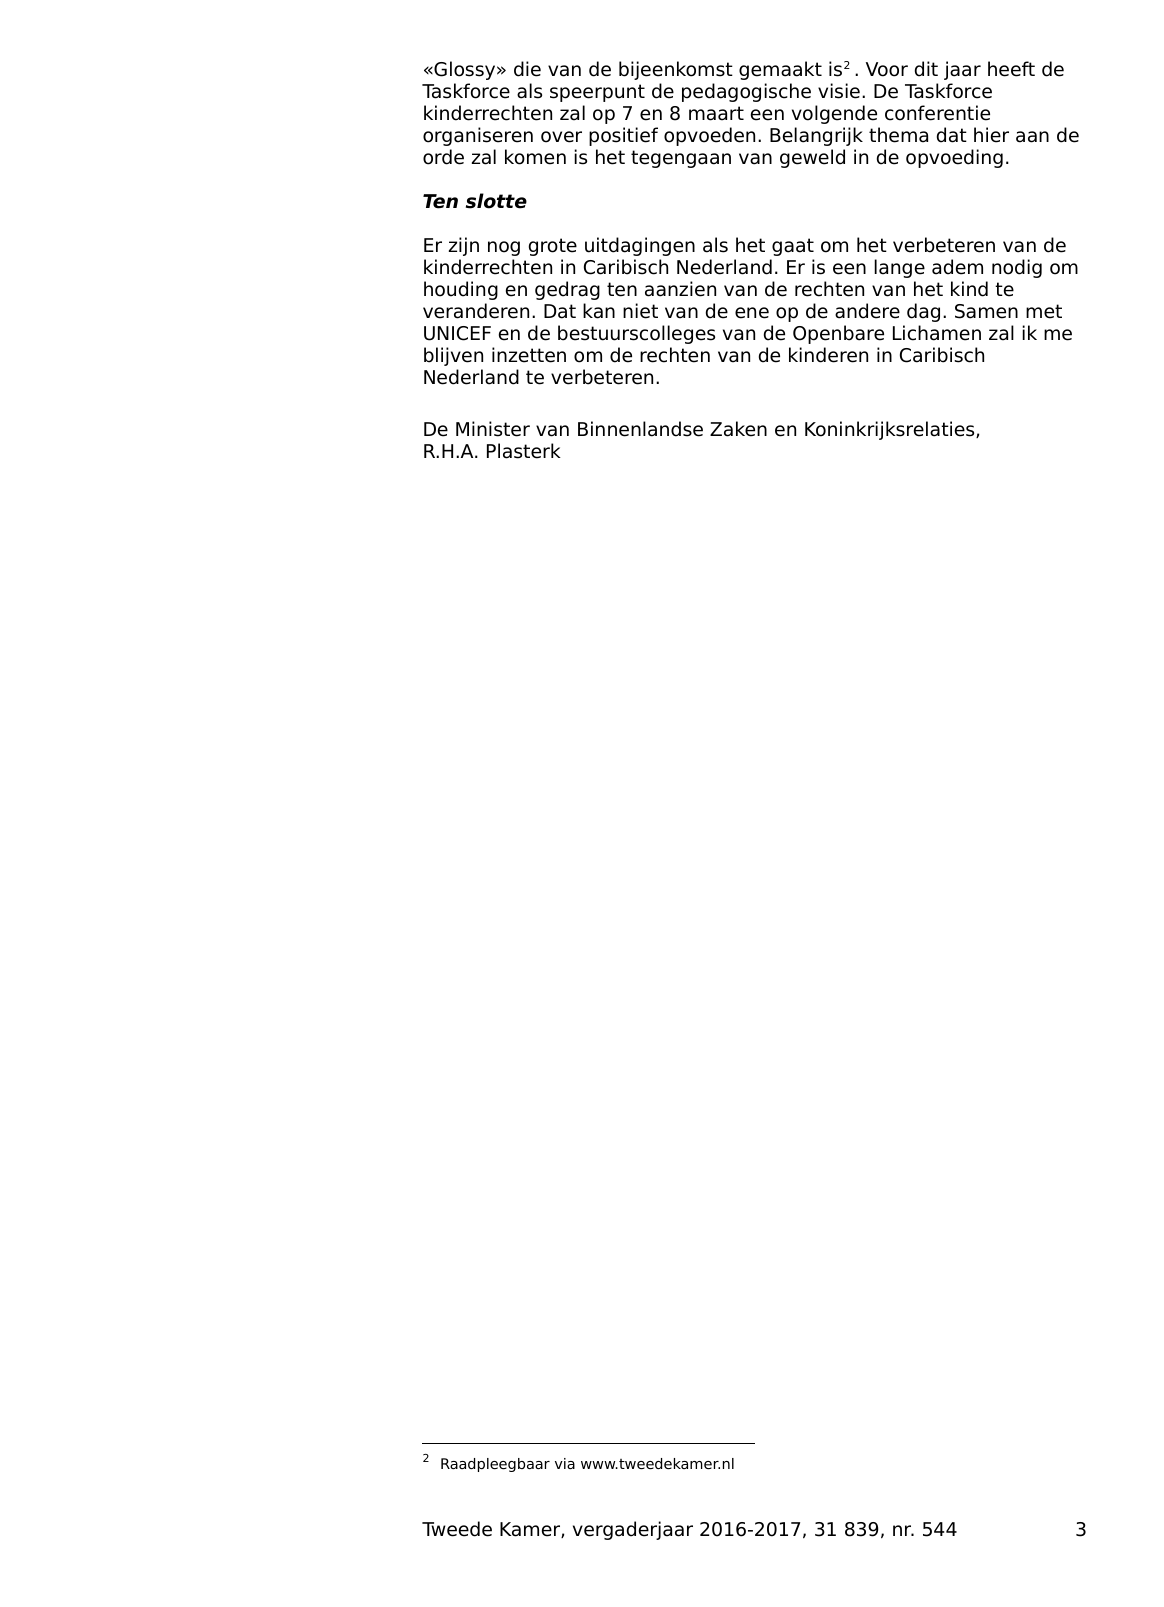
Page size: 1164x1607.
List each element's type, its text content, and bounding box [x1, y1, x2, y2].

text «Glossy» die van de bijeenkomst gemaakt is. Voor dit jaar heeft de Taskforce als speerpunt de pedagogische visie. De Taskforce kinderrechten zal op 7 en 8 maart een volgende conferentie organiseren over positief opvoeden. Belangrijk thema dat hier aan de orde zal komen is het tegengaan van geweld in de opvoeding. [422, 59, 1087, 169]
text De Minister van Binnenlandse Zaken en Koninkrijksrelaties, R.H.A. Plasterk [422, 419, 1087, 463]
text Er zijn nog grote uitdagingen als het gaat om het verbeteren van de kinderrechten in Caribisch Nederland. Er is een lange adem nodig om houding en gedrag ten aanzien van de rechten van het kind te veranderen. Dat kan niet van de ene op de andere dag. Samen met UNICEF en de bestuurscolleges van de Openbare Lichamen zal ik me blijven inzetten om de rechten van de kinderen in Caribisch Nederland te verbeteren. [422, 235, 1087, 389]
text Raadpleegbaar via www.tweedekamer.nl [422, 1452, 1087, 1474]
subtitle Ten slotte [422, 191, 1087, 213]
